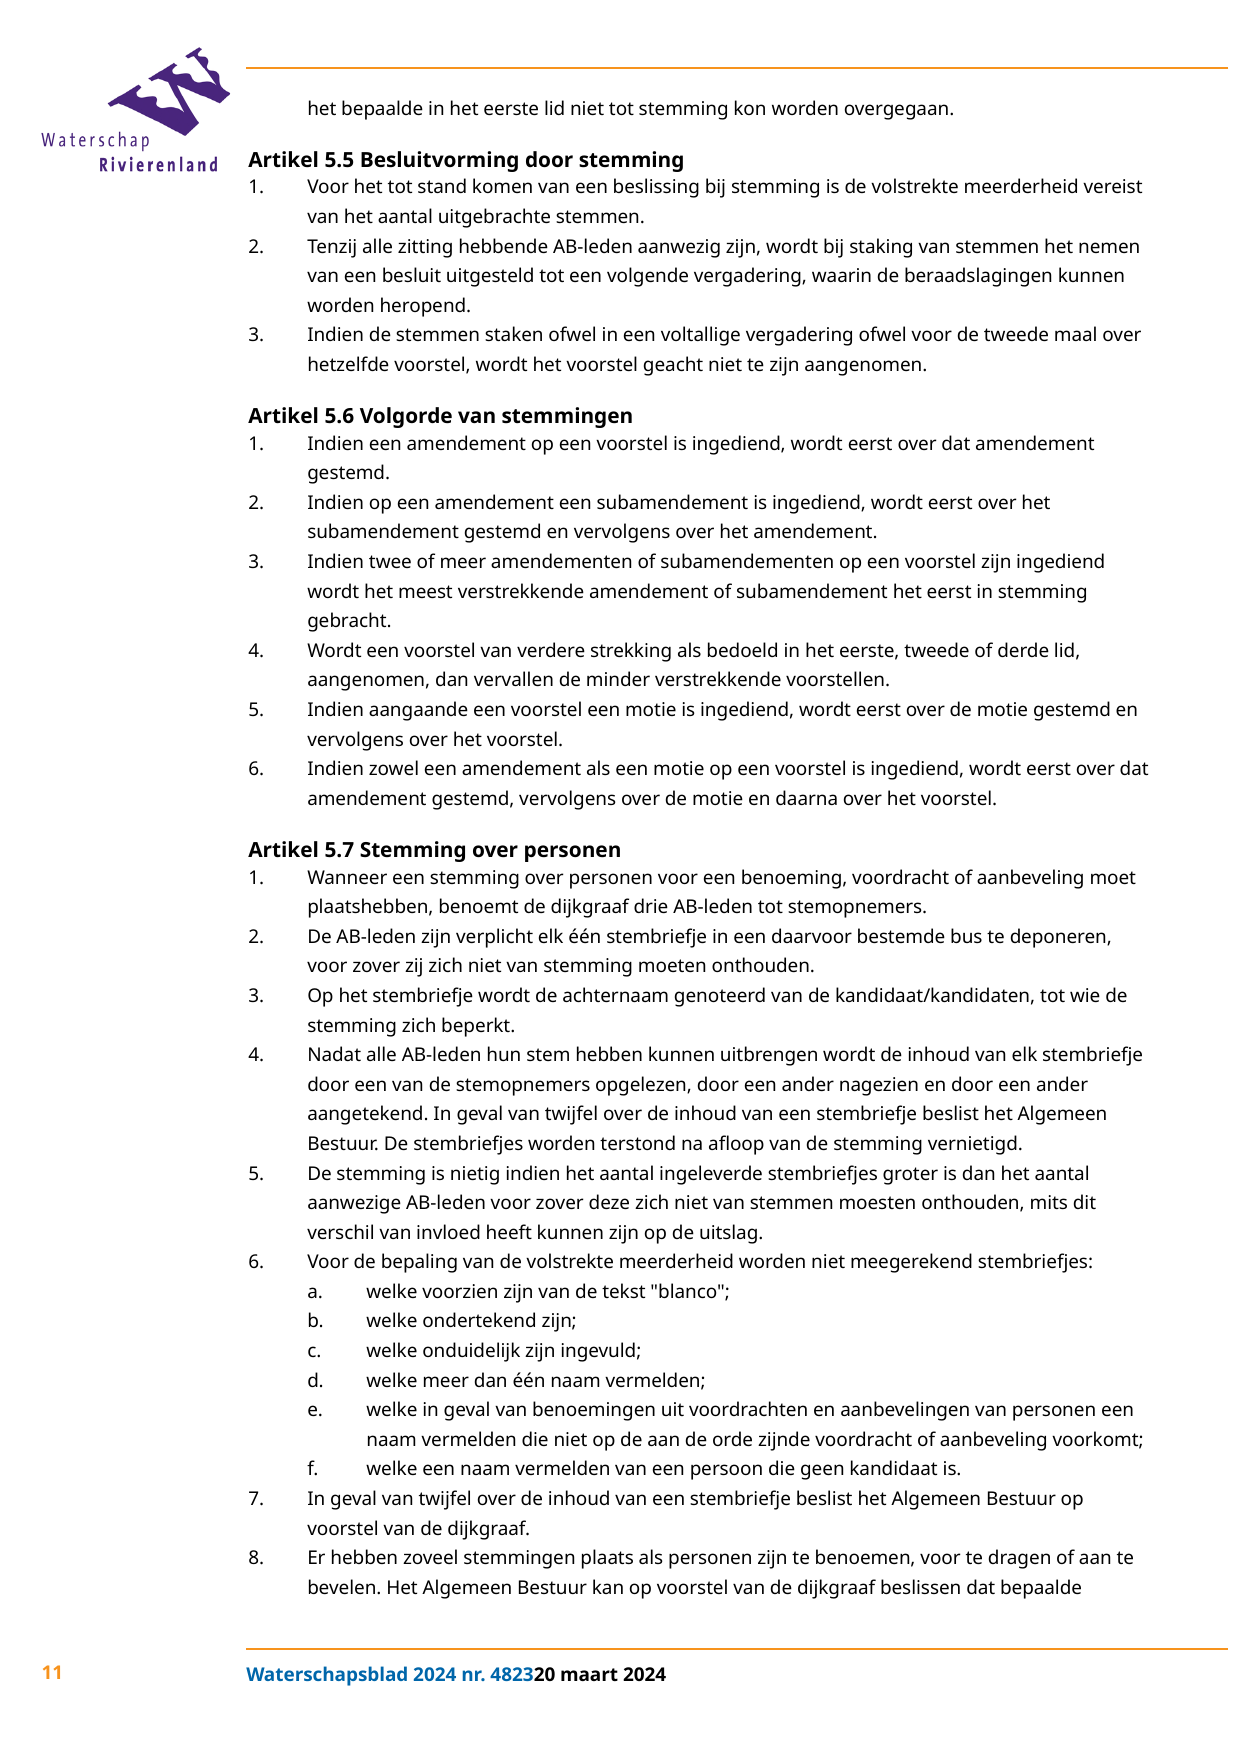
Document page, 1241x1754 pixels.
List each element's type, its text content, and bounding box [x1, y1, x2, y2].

list Voor de bepaling van de volstrekte meerderheid worden niet meegerekend stembriefjes: [248, 1248, 1152, 1274]
list welke een naam vermelden van een persoon die geen kandidaat is. [307, 1456, 1152, 1481]
list Nadat alle AB-leden hun stem hebben kunnen uitbrengen wordt de inhoud van elk stembriefje door een van de stemopnemers opgelezen, door een ander nagezien en door een ander aangetekend. In geval van twijfel over de inhoud van een stembriefje beslist het Algemeen Bestuur. De stembriefjes worden terstond na afloop van de stemming vernietigd. [248, 1041, 1152, 1156]
list De AB-leden zijn verplicht elk één stembriefje in een daarvoor bestemde bus te deponeren, voor zover zij zich niet van stemming moeten onthouden. [248, 923, 1152, 978]
list Indien twee of meer amendementen of subamendementen op een voorstel zijn ingediend wordt het meest verstrekkende amendement of subamendement het eerst in stemming gebracht. [248, 548, 1152, 633]
text Artikel 5.5 Besluitvorming door stemming [248, 145, 1152, 174]
list welke ondertekend zijn; [307, 1308, 1152, 1333]
list welke onduidelijk zijn ingevuld; [307, 1337, 1152, 1363]
list het bepaalde in het eerste lid niet tot stemming kon worden overgegaan. [248, 95, 1152, 121]
list Voor het tot stand komen van een beslissing bij stemming is de volstrekte meerderheid vereist van het aantal uitgebrachte stemmen. [248, 174, 1152, 229]
list Indien zowel een amendement als een motie op een voorstel is ingediend, wordt eerst over dat amendement gestemd, vervolgens over de motie en daarna over het voorstel. [248, 755, 1152, 811]
list Indien aangaande een voorstel een motie is ingediend, wordt eerst over de motie gestemd en vervolgens over het voorstel. [248, 696, 1152, 752]
text Artikel 5.6 Volgorde van stemmingen [248, 402, 1152, 430]
picture [41, 47, 231, 172]
list Indien de stemmen staken ofwel in een voltallige vergadering ofwel voor de tweede maal over hetzelfde voorstel, wordt het voorstel geacht niet te zijn aangenomen. [248, 322, 1152, 377]
list welke in geval van benoemingen uit voordrachten en aanbevelingen van personen een naam vermelden die niet op de aan de orde zijnde voordracht of aanbeveling voorkomt; [307, 1396, 1152, 1452]
list Wanneer een stemming over personen voor een benoeming, voordracht of aanbeveling moet plaatshebben, benoemt de dijkgraaf drie AB-leden tot stemopnemers. [248, 864, 1152, 919]
list welke meer dan één naam vermelden; [307, 1367, 1152, 1392]
list Indien op een amendement een subamendement is ingediend, wordt eerst over het subamendement gestemd en vervolgens over het amendement. [248, 489, 1152, 544]
list Tenzij alle zitting hebbende AB-leden aanwezig zijn, wordt bij staking van stemmen het nemen van een besluit uitgesteld tot een volgende vergadering, waarin de beraadslagingen kunnen worden heropend. [248, 233, 1152, 318]
text Artikel 5.7 Stemming over personen [248, 835, 1152, 864]
list Wordt een voorstel van verdere strekking als bedoeld in het eerste, tweede of derde lid, aangenomen, dan vervallen de minder verstrekkende voorstellen. [248, 637, 1152, 692]
list Op het stembriefje wordt de achternaam genoteerd van de kandidaat/kandidaten, tot wie de stemming zich beperkt. [248, 982, 1152, 1037]
list welke voorzien zijn van de tekst "blanco"; [307, 1278, 1152, 1304]
list Indien een amendement op een voorstel is ingediend, wordt eerst over dat amendement gestemd. [248, 430, 1152, 485]
list De stemming is nietig indien het aantal ingeleverde stembriefjes groter is dan het aantal aanwezige AB-leden voor zover deze zich niet van stemmen moesten onthouden, mits dit verschil van invloed heeft kunnen zijn op de uitslag. [248, 1160, 1152, 1244]
list In geval van twijfel over de inhoud van een stembriefje beslist het Algemeen Bestuur op voorstel van de dijkgraaf. [248, 1485, 1152, 1540]
list Er hebben zoveel stemmingen plaats als personen zijn te benoemen, voor te dragen of aan te bevelen. Het Algemeen Bestuur kan op voorstel van de dijkgraaf beslissen dat bepaalde [248, 1544, 1152, 1599]
